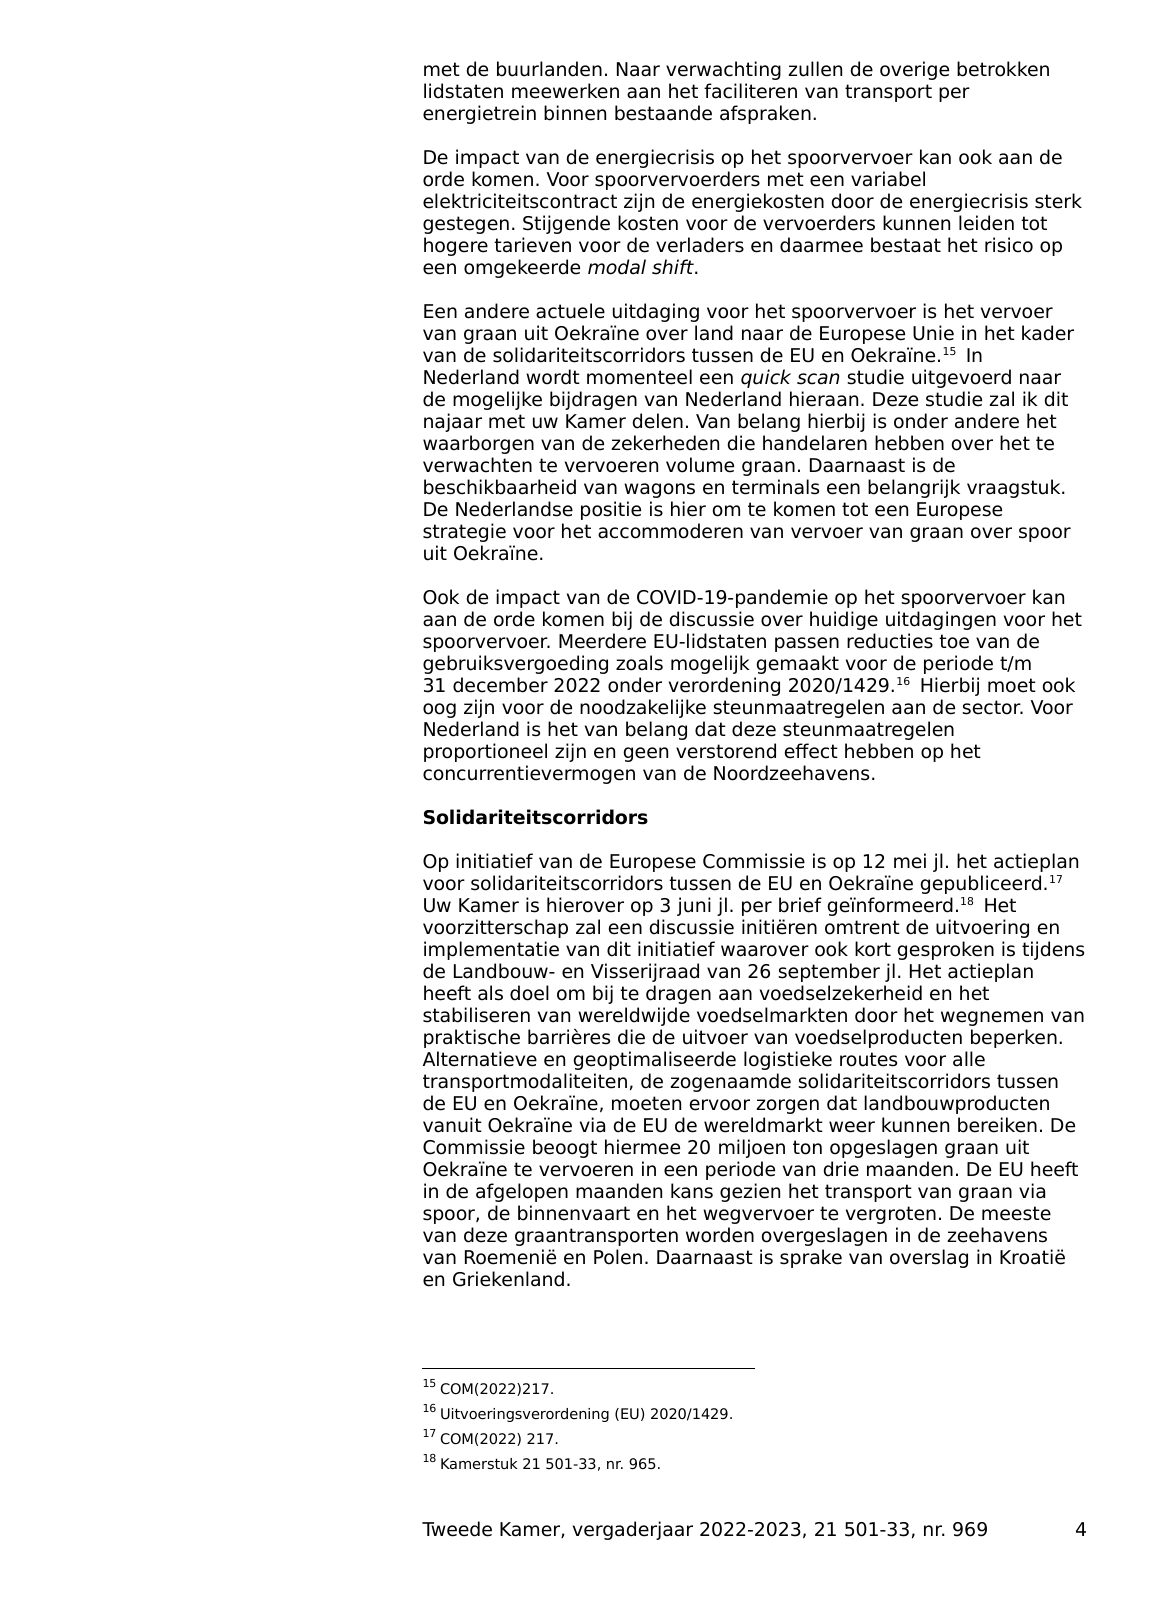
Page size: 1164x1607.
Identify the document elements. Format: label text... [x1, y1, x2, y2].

text Ook de impact van de COVID-19-pandemie op het spoorvervoer kan aan de orde komen bij de discussie over huidige uitdagingen voor het spoorvervoer. Meerdere EU-lidstaten passen reducties toe van de gebruiksvergoeding zoals mogelijk gemaakt voor de periode t/m 31 december 2022 onder verordening 2020/1429. Hierbij moet ook oog zijn voor de noodzakelijke steunmaatregelen aan de sector. Voor Nederland is het van belang dat deze steunmaatregelen proportioneel zijn en geen verstorend effect hebben op het concurrentievermogen van de Noordzeehavens. [422, 587, 1087, 785]
text Een andere actuele uitdaging voor het spoorvervoer is het vervoer van graan uit Oekraïne over land naar de Europese Unie in het kader van de solidariteitscorridors tussen de EU en Oekraïne. In Nederland wordt momenteel een quick scan studie uitgevoerd naar de mogelijke bijdragen van Nederland hieraan. Deze studie zal ik dit najaar met uw Kamer delen. Van belang hierbij is onder andere het waarborgen van de zekerheden die handelaren hebben over het te verwachten te vervoeren volume graan. Daarnaast is de beschikbaarheid van wagons en terminals een belangrijk vraagstuk. De Nederlandse positie is hier om te komen tot een Europese strategie voor het accommoderen van vervoer van graan over spoor uit Oekraïne. [422, 301, 1087, 565]
text Uitvoeringsverordening (EU) 2020/1429. [422, 1402, 1087, 1424]
text COM(2022)217. [422, 1377, 1087, 1399]
subtitle Solidariteitscorridors [422, 807, 1087, 829]
text Op initiatief van de Europese Commissie is op 12 mei jl. het actieplan voor solidariteitscorridors tussen de EU en Oekraïne gepubliceerd. Uw Kamer is hierover op 3 juni jl. per brief geïnformeerd. Het voorzitterschap zal een discussie initiëren omtrent de uitvoering en implementatie van dit initiatief waarover ook kort gesproken is tijdens de Landbouw- en Visserijraad van 26 september jl. Het actieplan heeft als doel om bij te dragen aan voedselzekerheid en het stabiliseren van wereldwijde voedselmarkten door het wegnemen van praktische barrières die de uitvoer van voedselproducten beperken. Alternatieve en geoptimaliseerde logistieke routes voor alle transportmodaliteiten, de zogenaamde solidariteitscorridors tussen de EU en Oekraïne, moeten ervoor zorgen dat landbouwproducten vanuit Oekraïne via de EU de wereldmarkt weer kunnen bereiken. De Commissie beoogt hiermee 20 miljoen ton opgeslagen graan uit Oekraïne te vervoeren in een periode van drie maanden. De EU heeft in de afgelopen maanden kans gezien het transport van graan via spoor, de binnenvaart en het wegvervoer te vergroten. De meeste van deze graantransporten worden overgeslagen in de zeehavens van Roemenië en Polen. Daarnaast is sprake van overslag in Kroatië en Griekenland. [422, 851, 1087, 1291]
text COM(2022) 217. [422, 1427, 1087, 1449]
text De impact van de energiecrisis op het spoorvervoer kan ook aan de orde komen. Voor spoorvervoerders met een variabel elektriciteitscontract zijn de energiekosten door de energiecrisis sterk gestegen. Stijgende kosten voor de vervoerders kunnen leiden tot hogere tarieven voor de verladers en daarmee bestaat het risico op een omgekeerde modal shift. [422, 147, 1087, 279]
text met de buurlanden. Naar verwachting zullen de overige betrokken lidstaten meewerken aan het faciliteren van transport per energietrein binnen bestaande afspraken. [422, 59, 1087, 125]
text Kamerstuk 21 501-33, nr. 965. [422, 1452, 1087, 1474]
